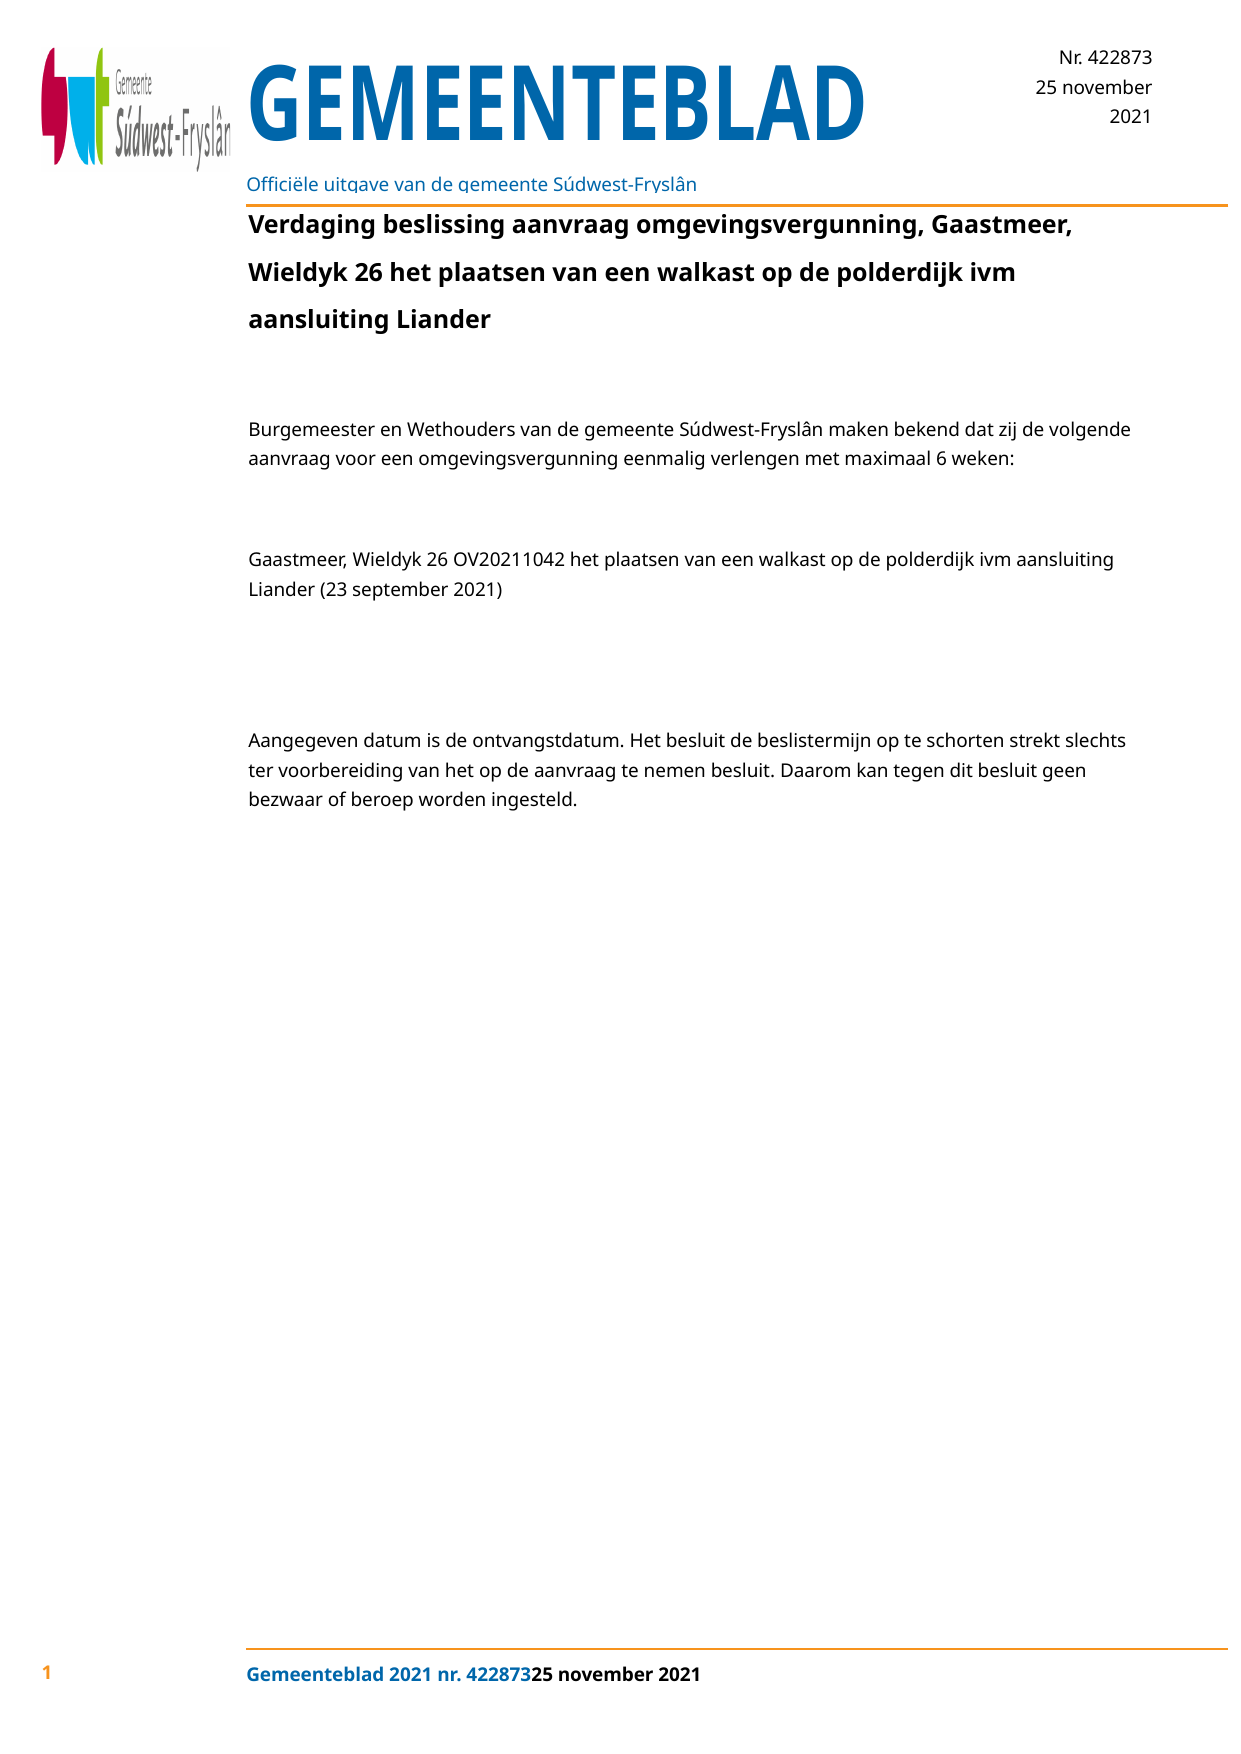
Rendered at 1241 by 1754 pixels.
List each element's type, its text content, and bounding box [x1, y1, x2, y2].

text Aangegeven datum is de ontvangstdatum. Het besluit de beslistermijn op te schorten strekt slechts ter voorbereiding van het op de aanvraag te nemen besluit. Daarom kan tegen dit besluit geen bezwaar of beroep worden ingesteld. [248, 727, 1152, 812]
picture [41, 47, 231, 172]
text Gaastmeer, Wieldyk 26 OV20211042 het plaatsen van een walkast op de polderdijk ivm aansluiting Liander (23 september 2021) [248, 546, 1152, 602]
text Verdaging beslissing aanvraag omgevingsvergunning, Gaastmeer, Wieldyk 26 het plaatsen van een walkast op de polderdijk ivm aansluiting Liander [248, 207, 1152, 336]
text Burgemeester en Wethouders van de gemeente Súdwest-Fryslân maken bekend dat zij de volgende aanvraag voor een omgevingsvergunning eenmalig verlengen met maximaal 6 weken: [248, 416, 1152, 471]
